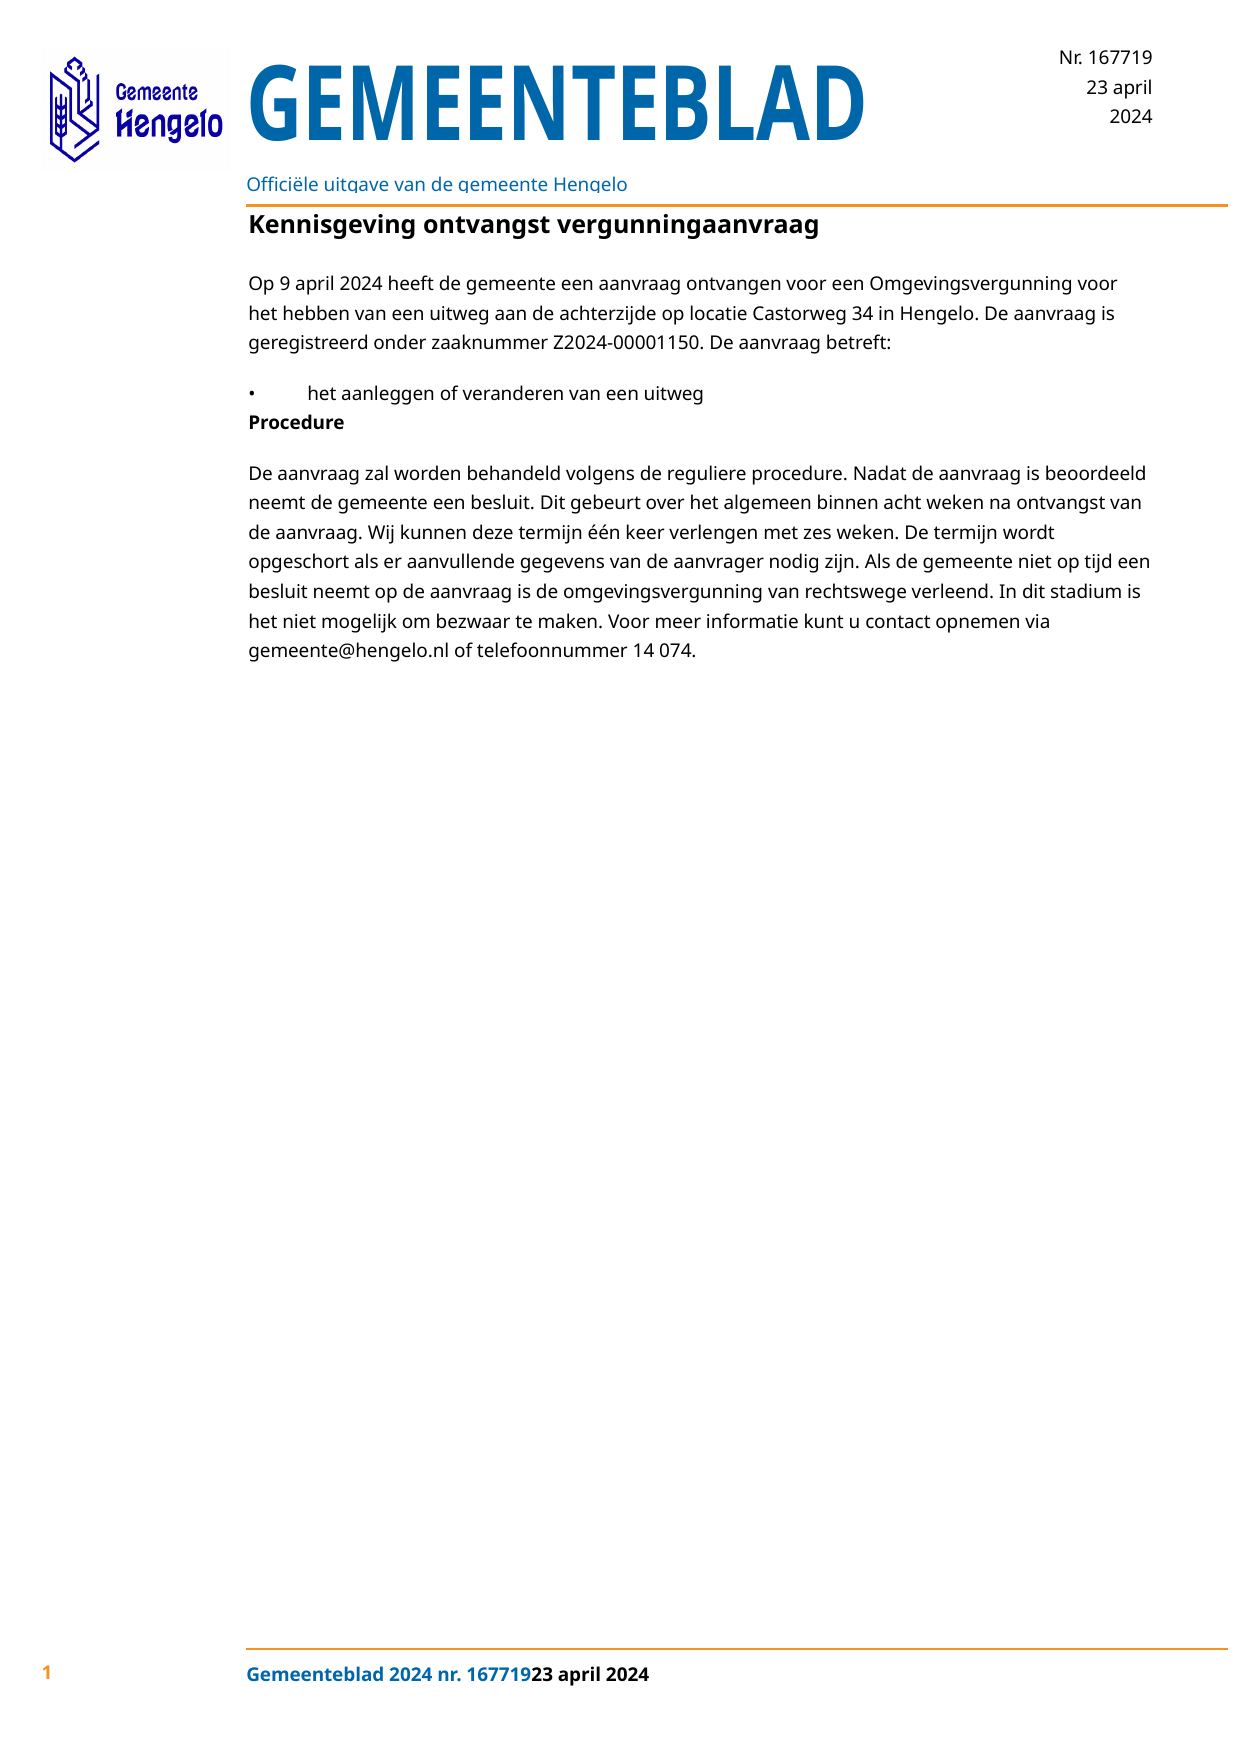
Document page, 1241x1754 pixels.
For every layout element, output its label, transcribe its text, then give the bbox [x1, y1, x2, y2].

text Kennisgeving ontvangst vergunningaanvraag [248, 207, 1152, 241]
text Op 9 april 2024 heeft de gemeente een aanvraag ontvangen voor een Omgevingsvergunning voor het hebben van een uitweg aan de achterzijde op locatie Castorweg 34 in Hengelo. De aanvraag is geregistreerd onder zaaknummer Z2024-00001150. De aanvraag betreft: [248, 270, 1152, 355]
text De aanvraag zal worden behandeld volgens de reguliere procedure. Nadat de aanvraag is beoordeeld neemt de gemeente een besluit. Dit gebeurt over het algemeen binnen acht weken na ontvangst van de aanvraag. Wij kunnen deze termijn één keer verlengen met zes weken. De termijn wordt opgeschort als er aanvullende gegevens van de aanvrager nodig zijn. Als de gemeente niet op tijd een besluit neemt op de aanvraag is de omgevingsvergunning van rechtswege verleend. In dit stadium is het niet mogelijk om bezwaar te maken. Voor meer informatie kunt u contact opnemen via gemeente@hengelo.nl of telefoonnummer 14 074. [248, 460, 1152, 663]
picture [41, 47, 231, 172]
list het aanleggen of veranderen van een uitweg [248, 380, 1152, 406]
text Procedure [248, 409, 1152, 435]
